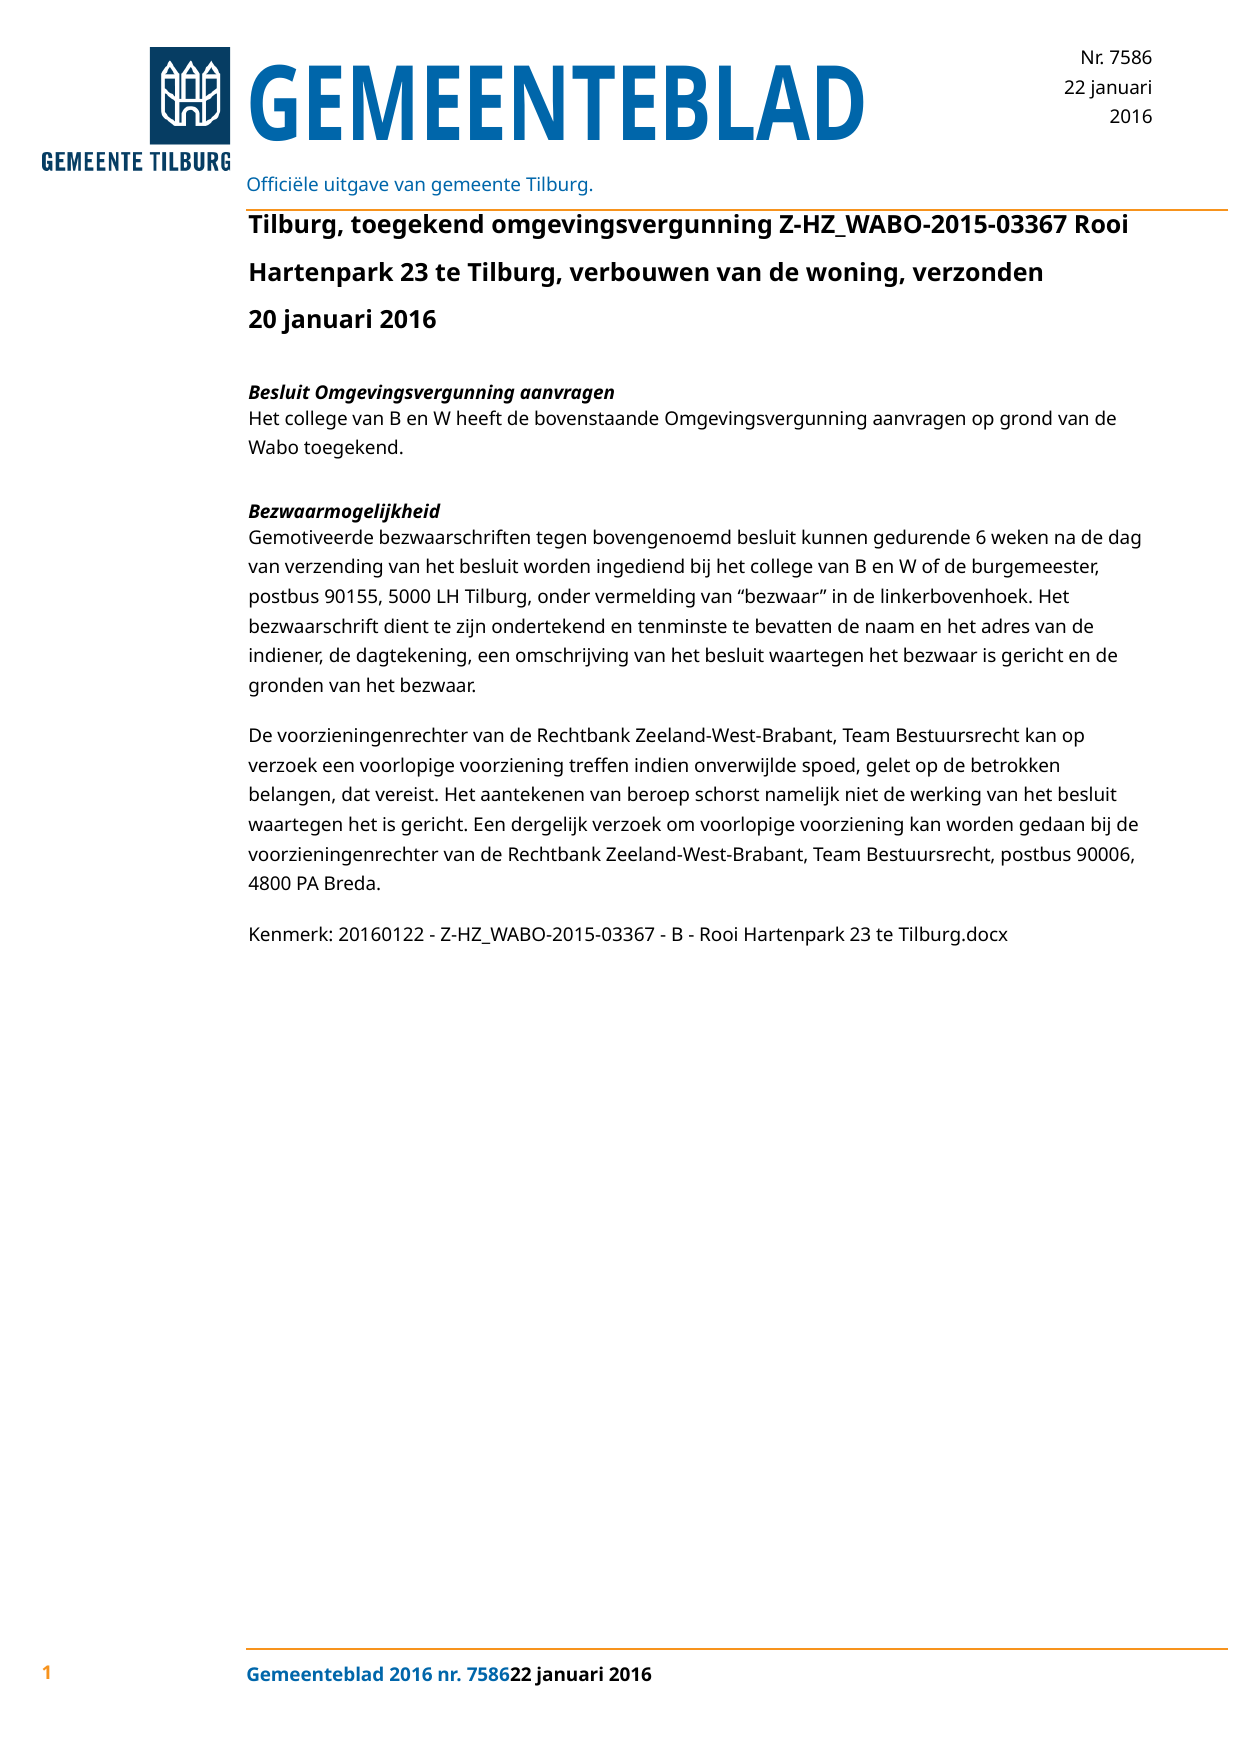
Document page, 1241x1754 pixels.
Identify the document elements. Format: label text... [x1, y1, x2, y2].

text Besluit Omgevingsvergunning aanvragen [248, 379, 1152, 405]
text Gemotiveerde bezwaarschriften tegen bovengenoemd besluit kunnen gedurende 6 weken na de dag van verzending van het besluit worden ingediend bij het college van B en W of de burgemeester, postbus 90155, 5000 LH Tilburg, onder vermelding van “bezwaar” in de linkerbovenhoek. Het bezwaarschrift dient te zijn ondertekend en tenminste te bevatten de naam en het adres van de indiener, de dagtekening, een omschrijving van het besluit waartegen het bezwaar is gericht en de gronden van het bezwaar. [248, 524, 1152, 698]
text De voorzieningenrechter van de Rechtbank Zeeland-West-Brabant, Team Bestuursrecht kan op verzoek een voorlopige voorziening treffen indien onverwijlde spoed, gelet op de betrokken belangen, dat vereist. Het aantekenen van beroep schorst namelijk niet de werking van het besluit waartegen het is gericht. Een dergelijk verzoek om voorlopige voorziening kan worden gedaan bij de voorzieningenrechter van de Rechtbank Zeeland-West-Brabant, Team Bestuursrecht, postbus 90006, 4800 PA Breda. [248, 722, 1152, 896]
text Het college van B en W heeft de bovenstaande Omgevingsvergunning aanvragen op grond van de Wabo toegekend. [248, 405, 1152, 460]
picture [41, 47, 231, 172]
text Kenmerk: 20160122 - Z-HZ_WABO-2015-03367 - B - Rooi Hartenpark 23 te Tilburg.docx [248, 921, 1152, 946]
text Tilburg, toegekend omgevingsvergunning Z-HZ_WABO-2015-03367 Rooi Hartenpark 23 te Tilburg, verbouwen van de woning, verzonden 20 januari 2016 [248, 211, 1152, 336]
text Bezwaarmogelijkheid [248, 498, 1152, 524]
